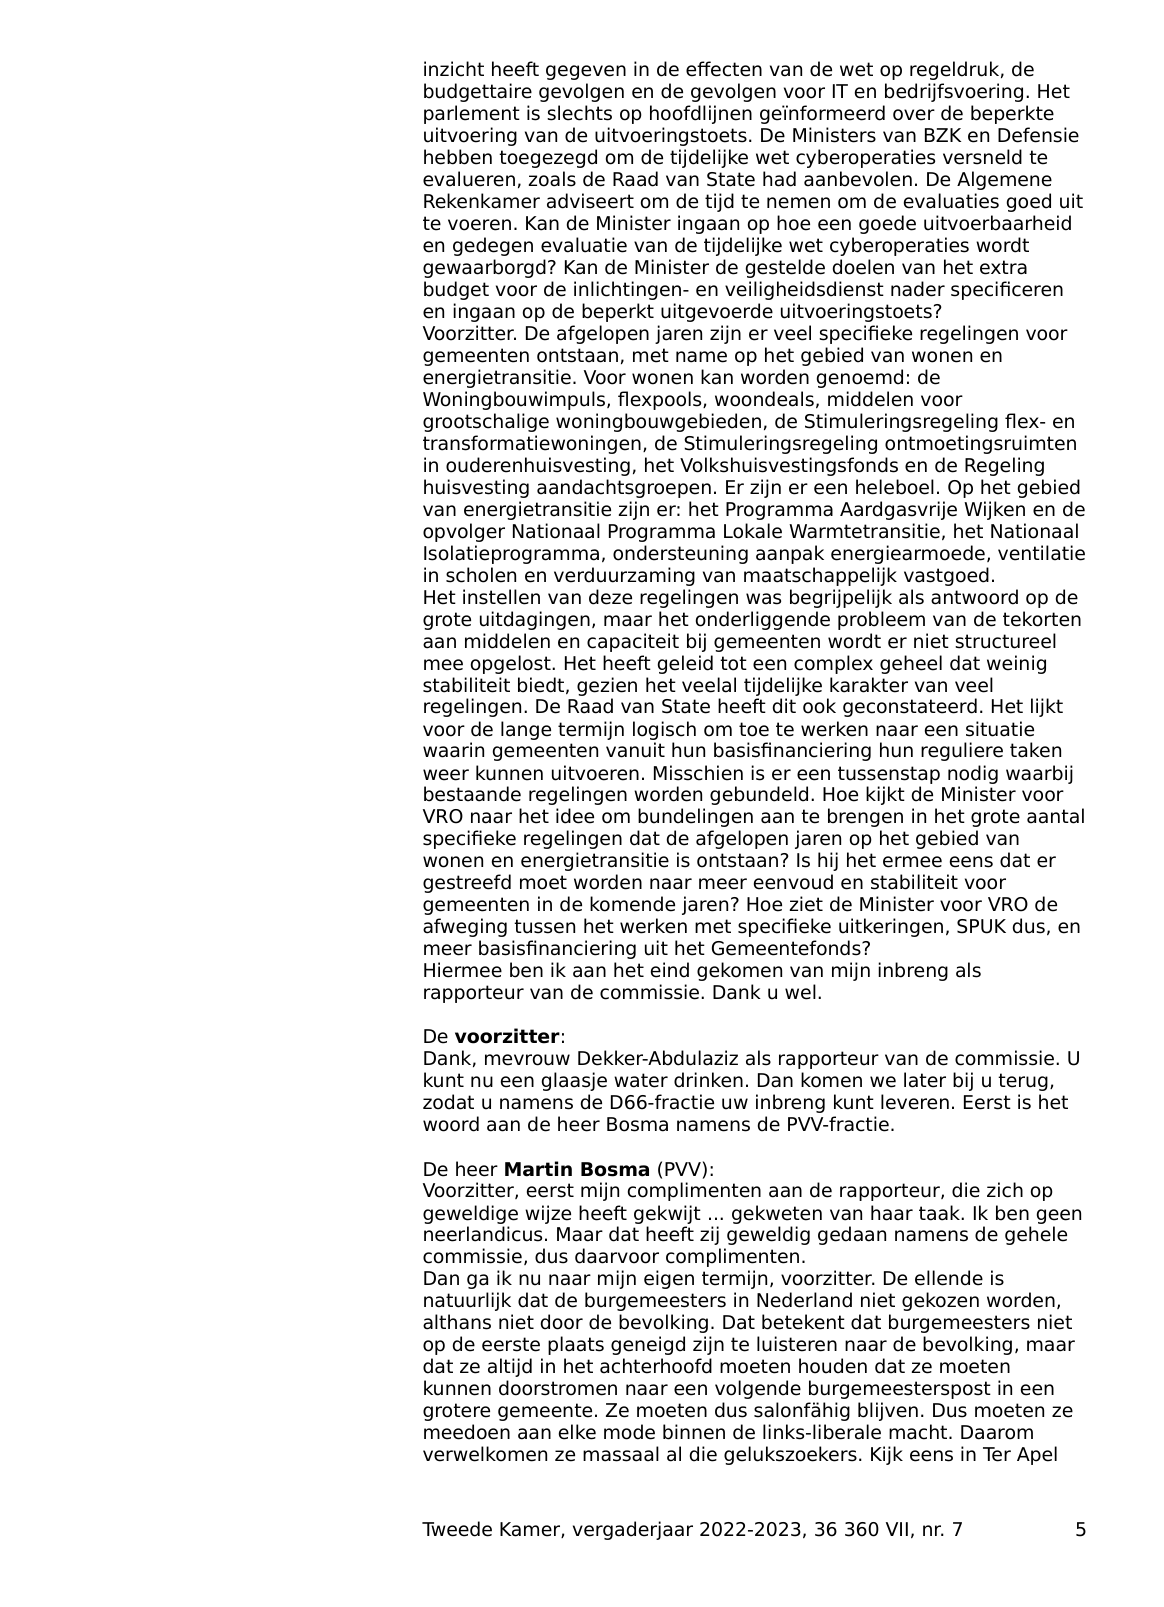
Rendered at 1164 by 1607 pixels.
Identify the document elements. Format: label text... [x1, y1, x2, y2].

text Hiermee ben ik aan het eind gekomen van mijn inbreng als rapporteur van de commissie. Dank u wel. [422, 960, 1087, 1004]
text Voorzitter, eerst mijn complimenten aan de rapporteur, die zich op geweldige wijze heeft gekwijt ... gekweten van haar taak. Ik ben geen neerlandicus. Maar dat heeft zij geweldig gedaan namens de gehele commissie, dus daarvoor complimenten. [422, 1180, 1087, 1268]
text De heer Martin Bosma (PVV): [422, 1158, 1087, 1180]
text inzicht heeft gegeven in de effecten van de wet op regeldruk, de budgettaire gevolgen en de gevolgen voor IT en bedrijfsvoering. Het parlement is slechts op hoofdlijnen geïnformeerd over de beperkte uitvoering van de uitvoeringstoets. De Ministers van BZK en Defensie hebben toegezegd om de tijdelijke wet cyberoperaties versneld te evalueren, zoals de Raad van State had aanbevolen. De Algemene Rekenkamer adviseert om de tijd te nemen om de evaluaties goed uit te voeren. Kan de Minister ingaan op hoe een goede uitvoerbaarheid en gedegen evaluatie van de tijdelijke wet cyberoperaties wordt gewaarborgd? Kan de Minister de gestelde doelen van het extra budget voor de inlichtingen- en veiligheidsdienst nader specificeren en ingaan op de beperkt uitgevoerde uitvoeringstoets? [422, 59, 1087, 323]
text Voorzitter. De afgelopen jaren zijn er veel specifieke regelingen voor gemeenten ontstaan, met name op het gebied van wonen en energietransitie. Voor wonen kan worden genoemd: de Woningbouwimpuls, flexpools, woondeals, middelen voor grootschalige woningbouwgebieden, de Stimuleringsregeling flex- en transformatiewoningen, de Stimuleringsregeling ontmoetingsruimten in ouderenhuisvesting, het Volkshuisvestingsfonds en de Regeling huisvesting aandachtsgroepen. Er zijn er een heleboel. Op het gebied van energietransitie zijn er: het Programma Aardgasvrije Wijken en de opvolger Nationaal Programma Lokale Warmtetransitie, het Nationaal Isolatieprogramma, ondersteuning aanpak energiearmoede, ventilatie in scholen en verduurzaming van maatschappelijk vastgoed. [422, 323, 1087, 587]
text Dank, mevrouw Dekker-Abdulaziz als rapporteur van de commissie. U kunt nu een glaasje water drinken. Dan komen we later bij u terug, zodat u namens de D66-fractie uw inbreng kunt leveren. Eerst is het woord aan de heer Bosma namens de PVV-fractie. [422, 1048, 1087, 1136]
text Het instellen van deze regelingen was begrijpelijk als antwoord op de grote uitdagingen, maar het onderliggende probleem van de tekorten aan middelen en capaciteit bij gemeenten wordt er niet structureel mee opgelost. Het heeft geleid tot een complex geheel dat weinig stabiliteit biedt, gezien het veelal tijdelijke karakter van veel regelingen. De Raad van State heeft dit ook geconstateerd. Het lijkt voor de lange termijn logisch om toe te werken naar een situatie waarin gemeenten vanuit hun basisfinanciering hun reguliere taken weer kunnen uitvoeren. Misschien is er een tussenstap nodig waarbij bestaande regelingen worden gebundeld. Hoe kijkt de Minister voor VRO naar het idee om bundelingen aan te brengen in het grote aantal specifieke regelingen dat de afgelopen jaren op het gebied van wonen en energietransitie is ontstaan? Is hij het ermee eens dat er gestreefd moet worden naar meer eenvoud en stabiliteit voor gemeenten in de komende jaren? Hoe ziet de Minister voor VRO de afweging tussen het werken met specifieke uitkeringen, SPUK dus, en meer basisfinanciering uit het Gemeentefonds? [422, 587, 1087, 960]
text De voorzitter: [422, 1026, 1087, 1048]
text Dan ga ik nu naar mijn eigen termijn, voorzitter. De ellende is natuurlijk dat de burgemeesters in Nederland niet gekozen worden, althans niet door de bevolking. Dat betekent dat burgemeesters niet op de eerste plaats geneigd zijn te luisteren naar de bevolking, maar dat ze altijd in het achterhoofd moeten houden dat ze moeten kunnen doorstromen naar een volgende burgemeesterspost in een grotere gemeente. Ze moeten dus salonfähig blijven. Dus moeten ze meedoen aan elke mode binnen de links-liberale macht. Daarom verwelkomen ze massaal al die gelukszoekers. Kijk eens in Ter Apel [422, 1268, 1087, 1466]
